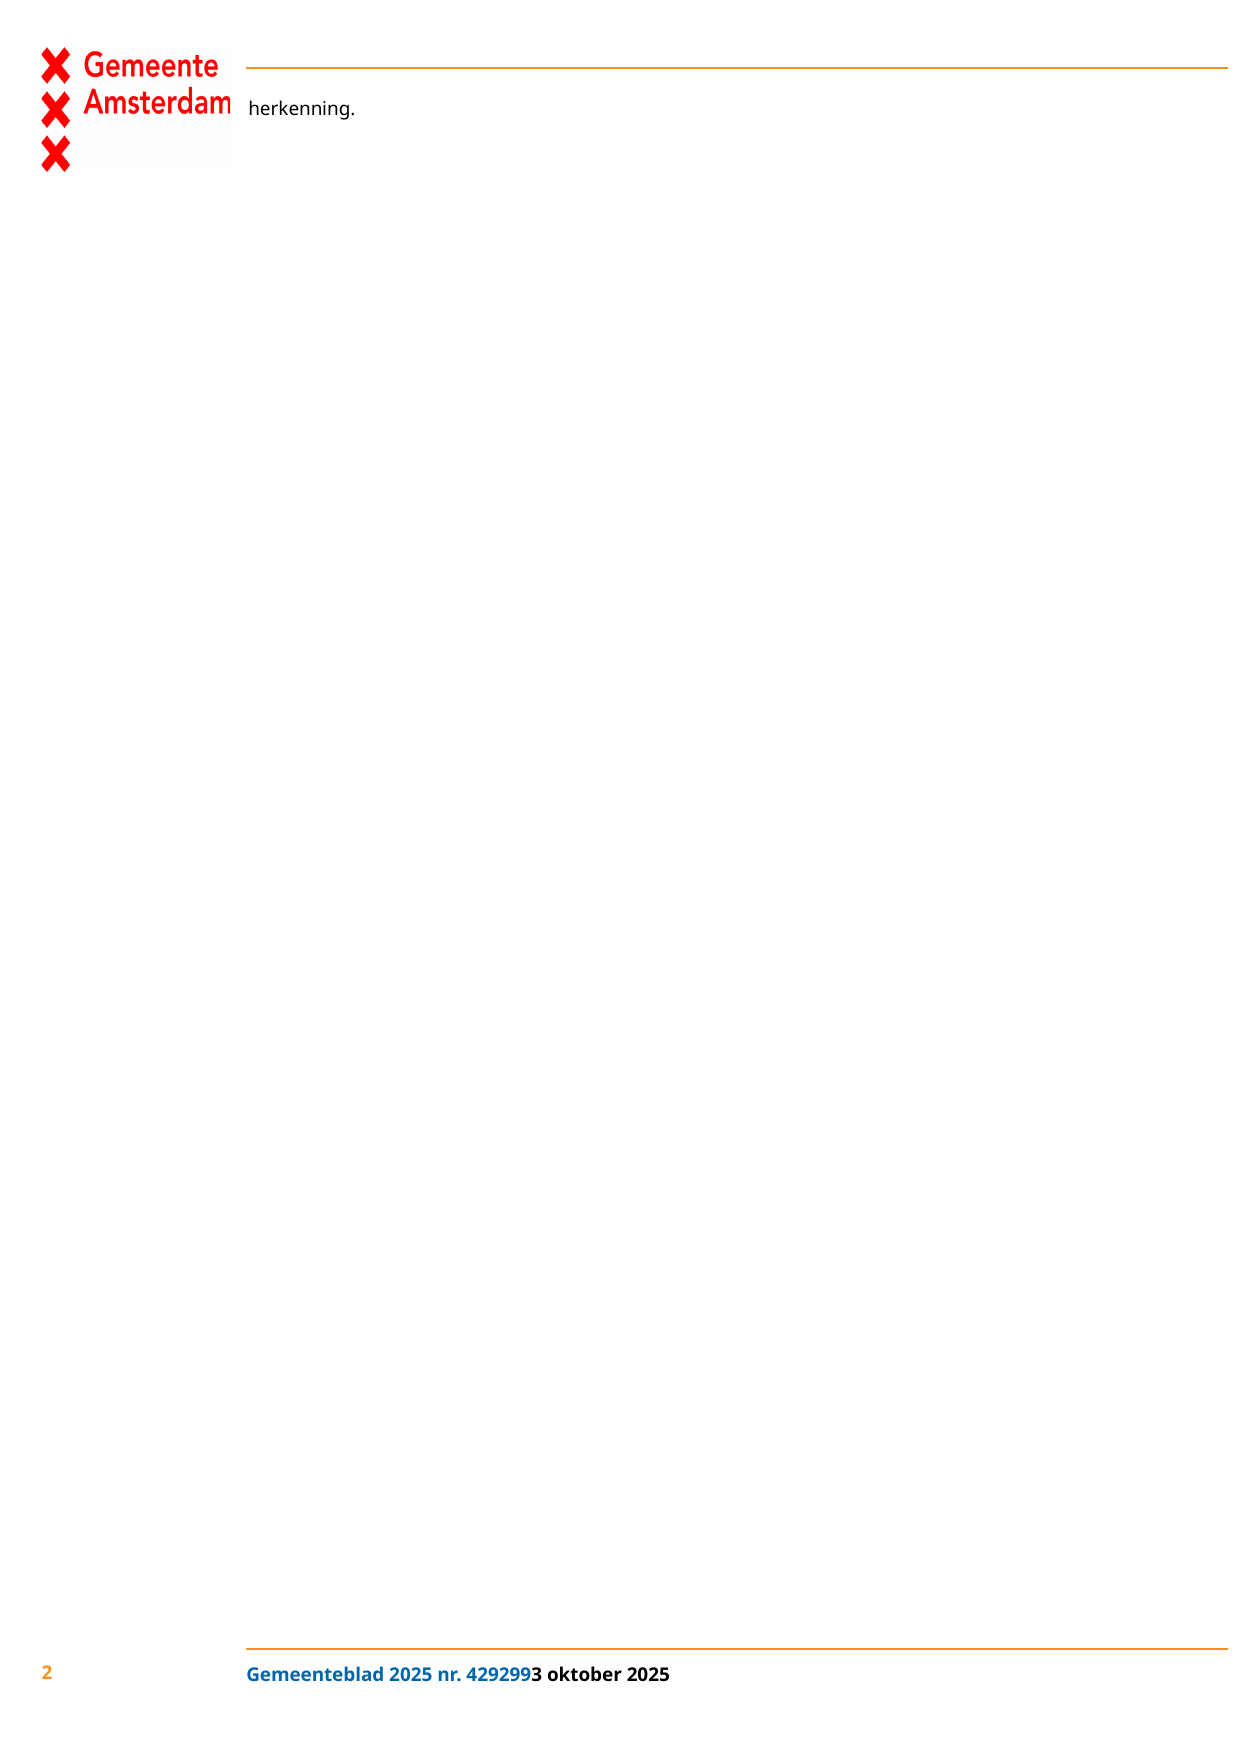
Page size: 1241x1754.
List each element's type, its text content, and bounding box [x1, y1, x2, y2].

text herkenning. [248, 95, 1152, 121]
picture [41, 47, 231, 172]
